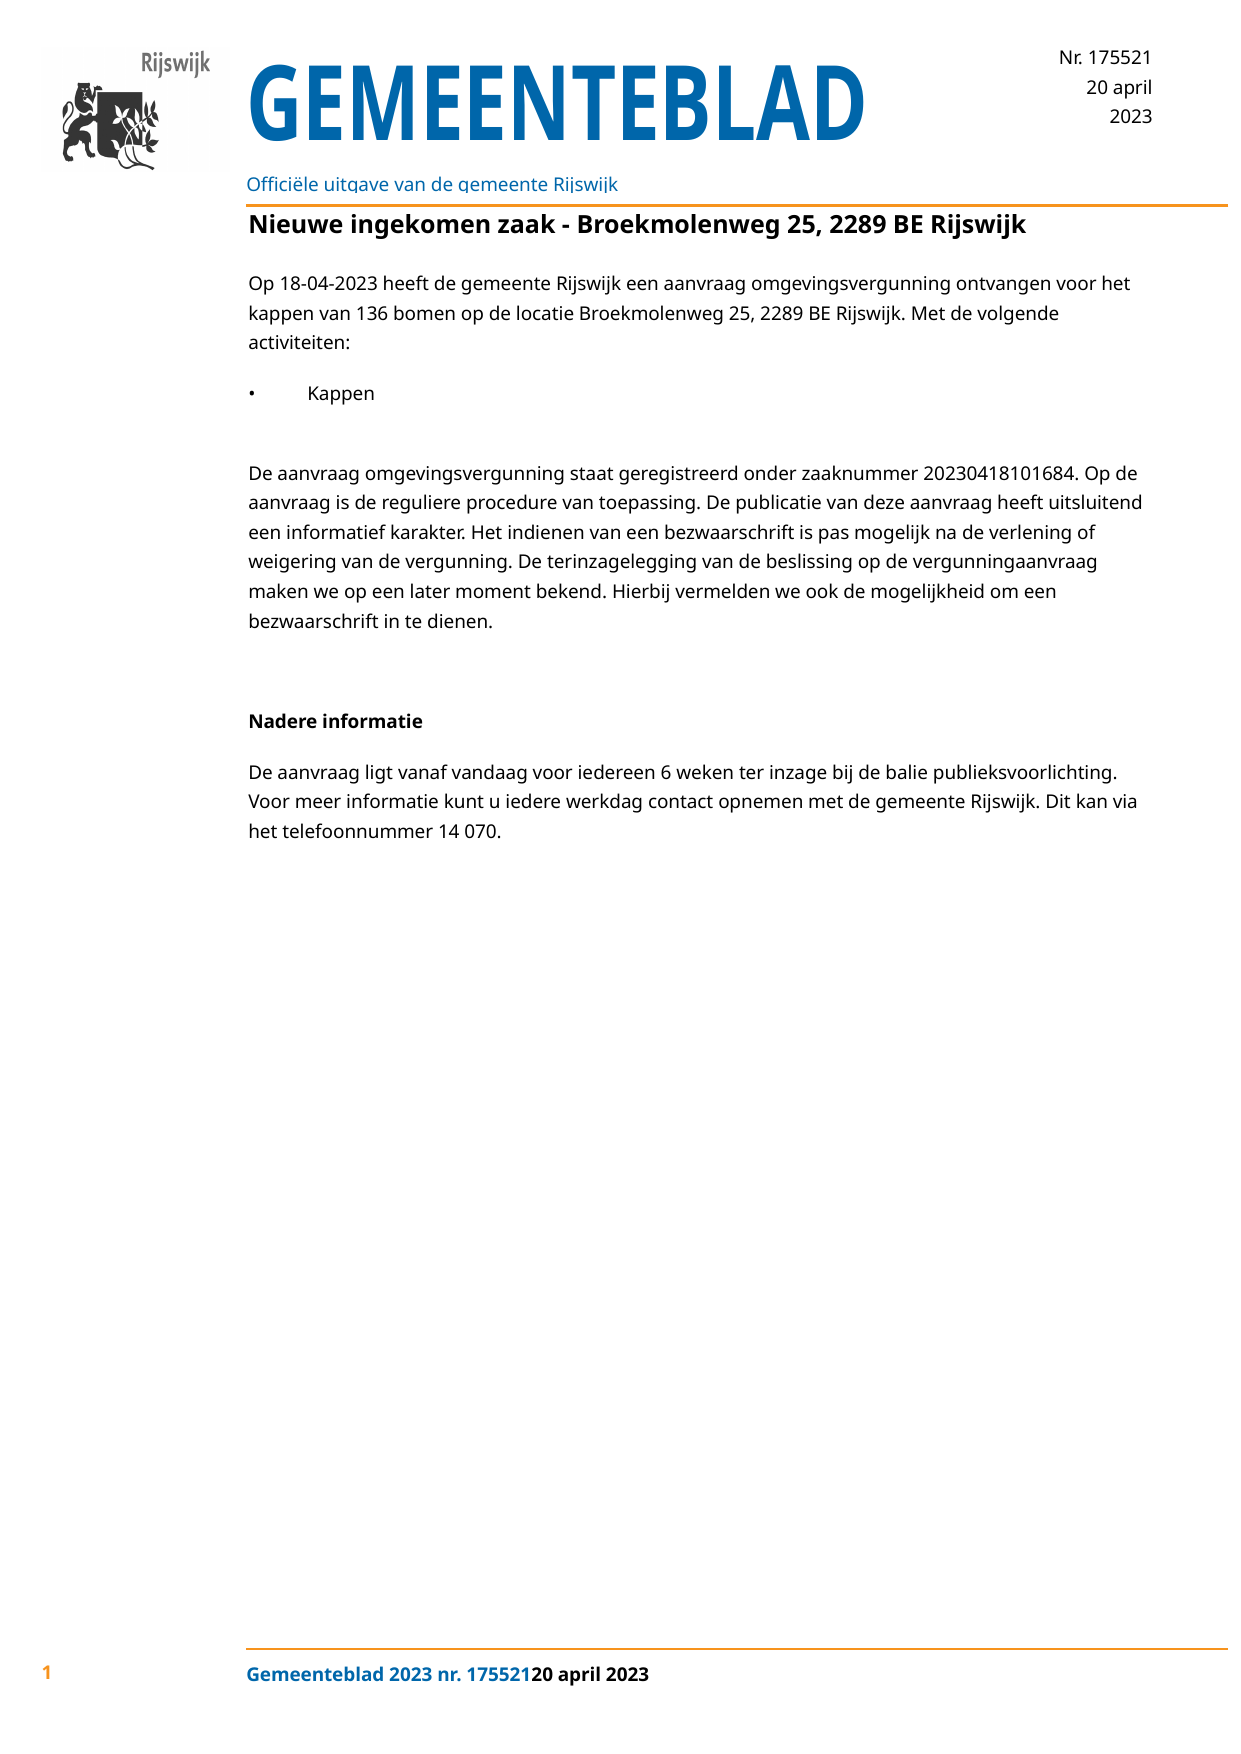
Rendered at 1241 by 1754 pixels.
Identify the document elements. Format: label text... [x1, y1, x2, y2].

text Nadere informatie [248, 709, 1152, 734]
list Kappen [248, 380, 1152, 406]
text Nieuwe ingekomen zaak - Broekmolenweg 25, 2289 BE Rijswijk [248, 207, 1152, 241]
text De aanvraag omgevingsvergunning staat geregistreerd onder zaaknummer 20230418101684. Op de aanvraag is de reguliere procedure van toepassing. De publicatie van deze aanvraag heeft uitsluitend een informatief karakter. Het indienen van een bezwaarschrift is pas mogelijk na de verlening of weigering van de vergunning. De terinzagelegging van de beslissing op de vergunningaanvraag maken we op een later moment bekend. Hierbij vermelden we ook de mogelijkheid om een bezwaarschrift in te dienen. [248, 460, 1152, 633]
picture [41, 47, 231, 172]
text De aanvraag ligt vanaf vandaag voor iedereen 6 weken ter inzage bij de balie publieksvoorlichting. Voor meer informatie kunt u iedere werkdag contact opnemen met de gemeente Rijswijk. Dit kan via het telefoonnummer 14 070. [248, 759, 1152, 844]
text Op 18-04-2023 heeft de gemeente Rijswijk een aanvraag omgevingsvergunning ontvangen voor het kappen van 136 bomen op de locatie Broekmolenweg 25, 2289 BE Rijswijk. Met de volgende activiteiten: [248, 270, 1152, 355]
